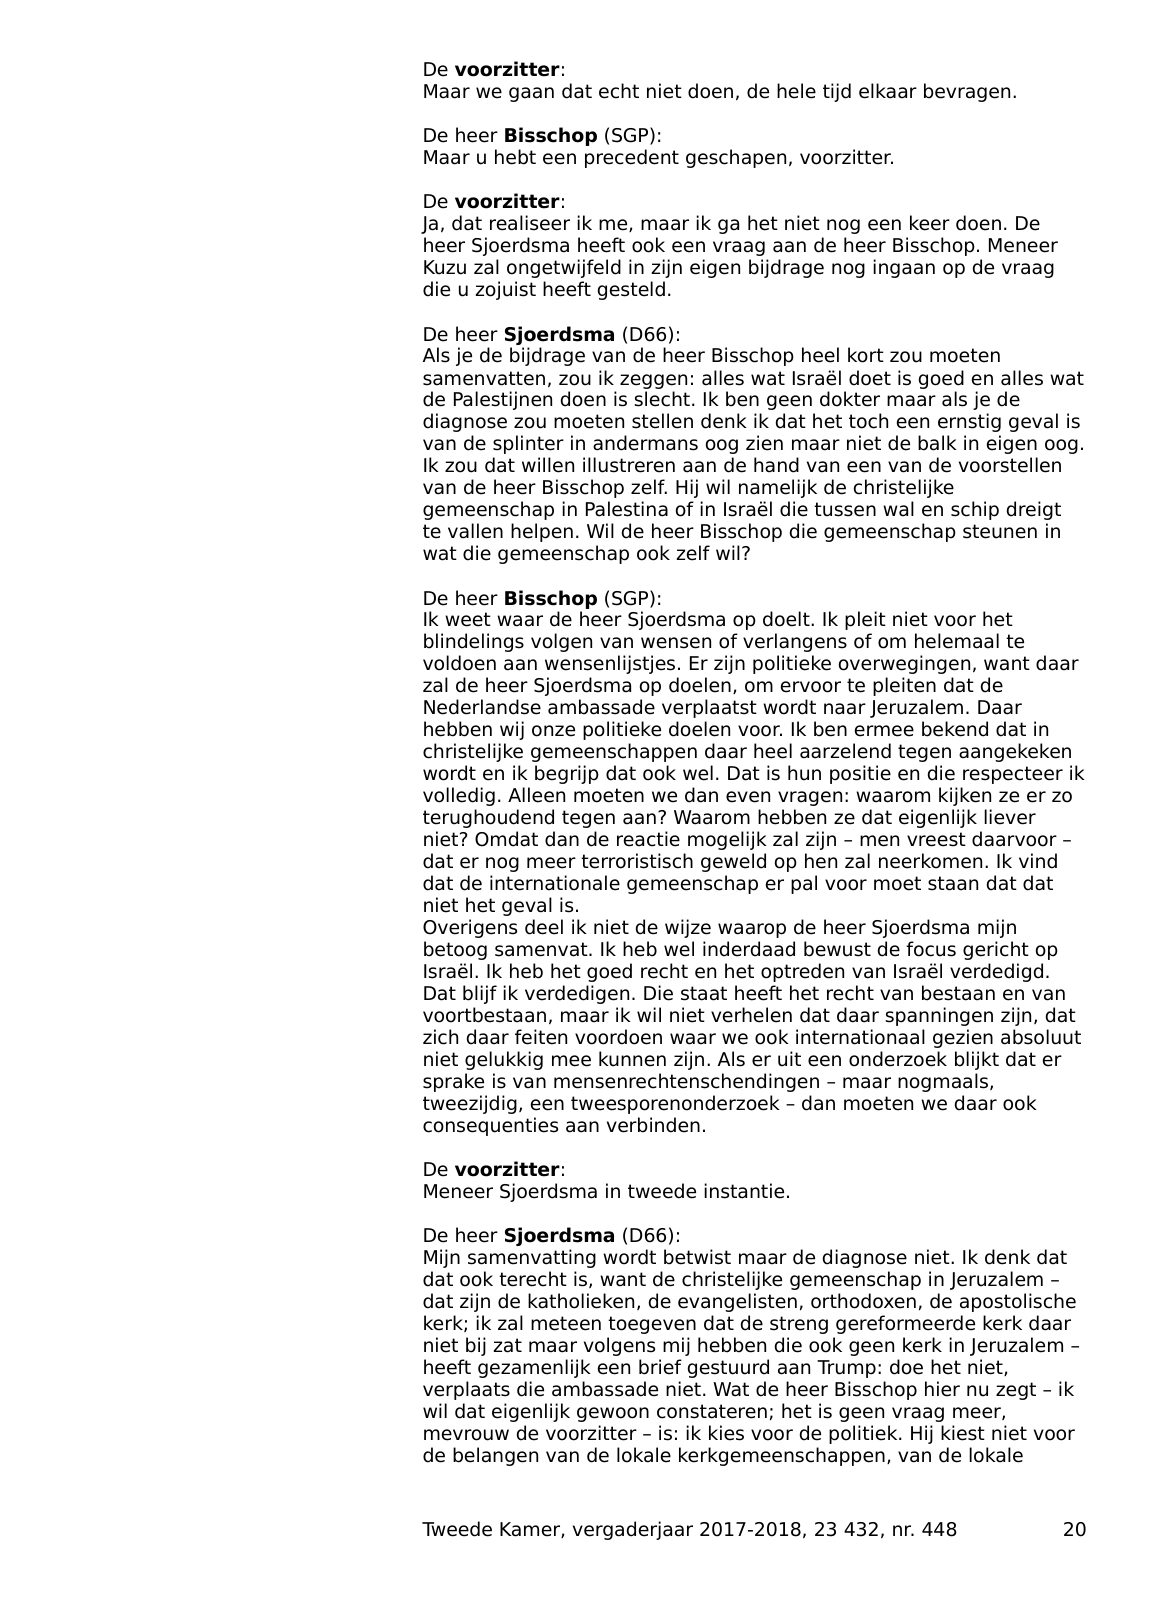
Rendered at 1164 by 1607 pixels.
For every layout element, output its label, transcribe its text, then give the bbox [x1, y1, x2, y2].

text Maar u hebt een precedent geschapen, voorzitter. [422, 147, 1087, 169]
text Mijn samenvatting wordt betwist maar de diagnose niet. Ik denk dat dat ook terecht is, want de christelijke gemeenschap in Jeruzalem – dat zijn de katholieken, de evangelisten, orthodoxen, de apostolische kerk; ik zal meteen toegeven dat de streng gereformeerde kerk daar niet bij zat maar volgens mij hebben die ook geen kerk in Jeruzalem – heeft gezamenlijk een brief gestuurd aan Trump: doe het niet, verplaats die ambassade niet. Wat de heer Bisschop hier nu zegt – ik wil dat eigenlijk gewoon constateren; het is geen vraag meer, mevrouw de voorzitter – is: ik kies voor de politiek. Hij kiest niet voor de belangen van de lokale kerkgemeenschappen, van de lokale [422, 1247, 1087, 1467]
text Overigens deel ik niet de wijze waarop de heer Sjoerdsma mijn betoog samenvat. Ik heb wel inderdaad bewust de focus gericht op Israël. Ik heb het goed recht en het optreden van Israël verdedigd. Dat blijf ik verdedigen. Die staat heeft het recht van bestaan en van voortbestaan, maar ik wil niet verhelen dat daar spanningen zijn, dat zich daar feiten voordoen waar we ook internationaal gezien absoluut niet gelukkig mee kunnen zijn. Als er uit een onderzoek blijkt dat er sprake is van mensenrechtenschendingen – maar nogmaals, tweezijdig, een tweesporenonderzoek – dan moeten we daar ook consequenties aan verbinden. [422, 917, 1087, 1137]
text Ik weet waar de heer Sjoerdsma op doelt. Ik pleit niet voor het blindelings volgen van wensen of verlangens of om helemaal te voldoen aan wensenlijstjes. Er zijn politieke overwegingen, want daar zal de heer Sjoerdsma op doelen, om ervoor te pleiten dat de Nederlandse ambassade verplaatst wordt naar Jeruzalem. Daar hebben wij onze politieke doelen voor. Ik ben ermee bekend dat in christelijke gemeenschappen daar heel aarzelend tegen aangekeken wordt en ik begrijp dat ook wel. Dat is hun positie en die respecteer ik volledig. Alleen moeten we dan even vragen: waarom kijken ze er zo terughoudend tegen aan? Waarom hebben ze dat eigenlijk liever niet? Omdat dan de reactie mogelijk zal zijn – men vreest daarvoor – dat er nog meer terroristisch geweld op hen zal neerkomen. Ik vind dat de internationale gemeenschap er pal voor moet staan dat dat niet het geval is. [422, 609, 1087, 917]
text De voorzitter: [422, 59, 1087, 81]
text De heer Bisschop (SGP): [422, 125, 1087, 147]
text De heer Sjoerdsma (D66): [422, 1225, 1087, 1247]
text Meneer Sjoerdsma in tweede instantie. [422, 1181, 1087, 1203]
text De voorzitter: [422, 1159, 1087, 1181]
text De heer Bisschop (SGP): [422, 587, 1087, 609]
text Ja, dat realiseer ik me, maar ik ga het niet nog een keer doen. De heer Sjoerdsma heeft ook een vraag aan de heer Bisschop. Meneer Kuzu zal ongetwijfeld in zijn eigen bijdrage nog ingaan op de vraag die u zojuist heeft gesteld. [422, 213, 1087, 301]
text De heer Sjoerdsma (D66): [422, 323, 1087, 345]
text De voorzitter: [422, 191, 1087, 213]
text Als je de bijdrage van de heer Bisschop heel kort zou moeten samenvatten, zou ik zeggen: alles wat Israël doet is goed en alles wat de Palestijnen doen is slecht. Ik ben geen dokter maar als je de diagnose zou moeten stellen denk ik dat het toch een ernstig geval is van de splinter in andermans oog zien maar niet de balk in eigen oog. Ik zou dat willen illustreren aan de hand van een van de voorstellen van de heer Bisschop zelf. Hij wil namelijk de christelijke gemeenschap in Palestina of in Israël die tussen wal en schip dreigt te vallen helpen. Wil de heer Bisschop die gemeenschap steunen in wat die gemeenschap ook zelf wil? [422, 345, 1087, 565]
text Maar we gaan dat echt niet doen, de hele tijd elkaar bevragen. [422, 81, 1087, 103]
